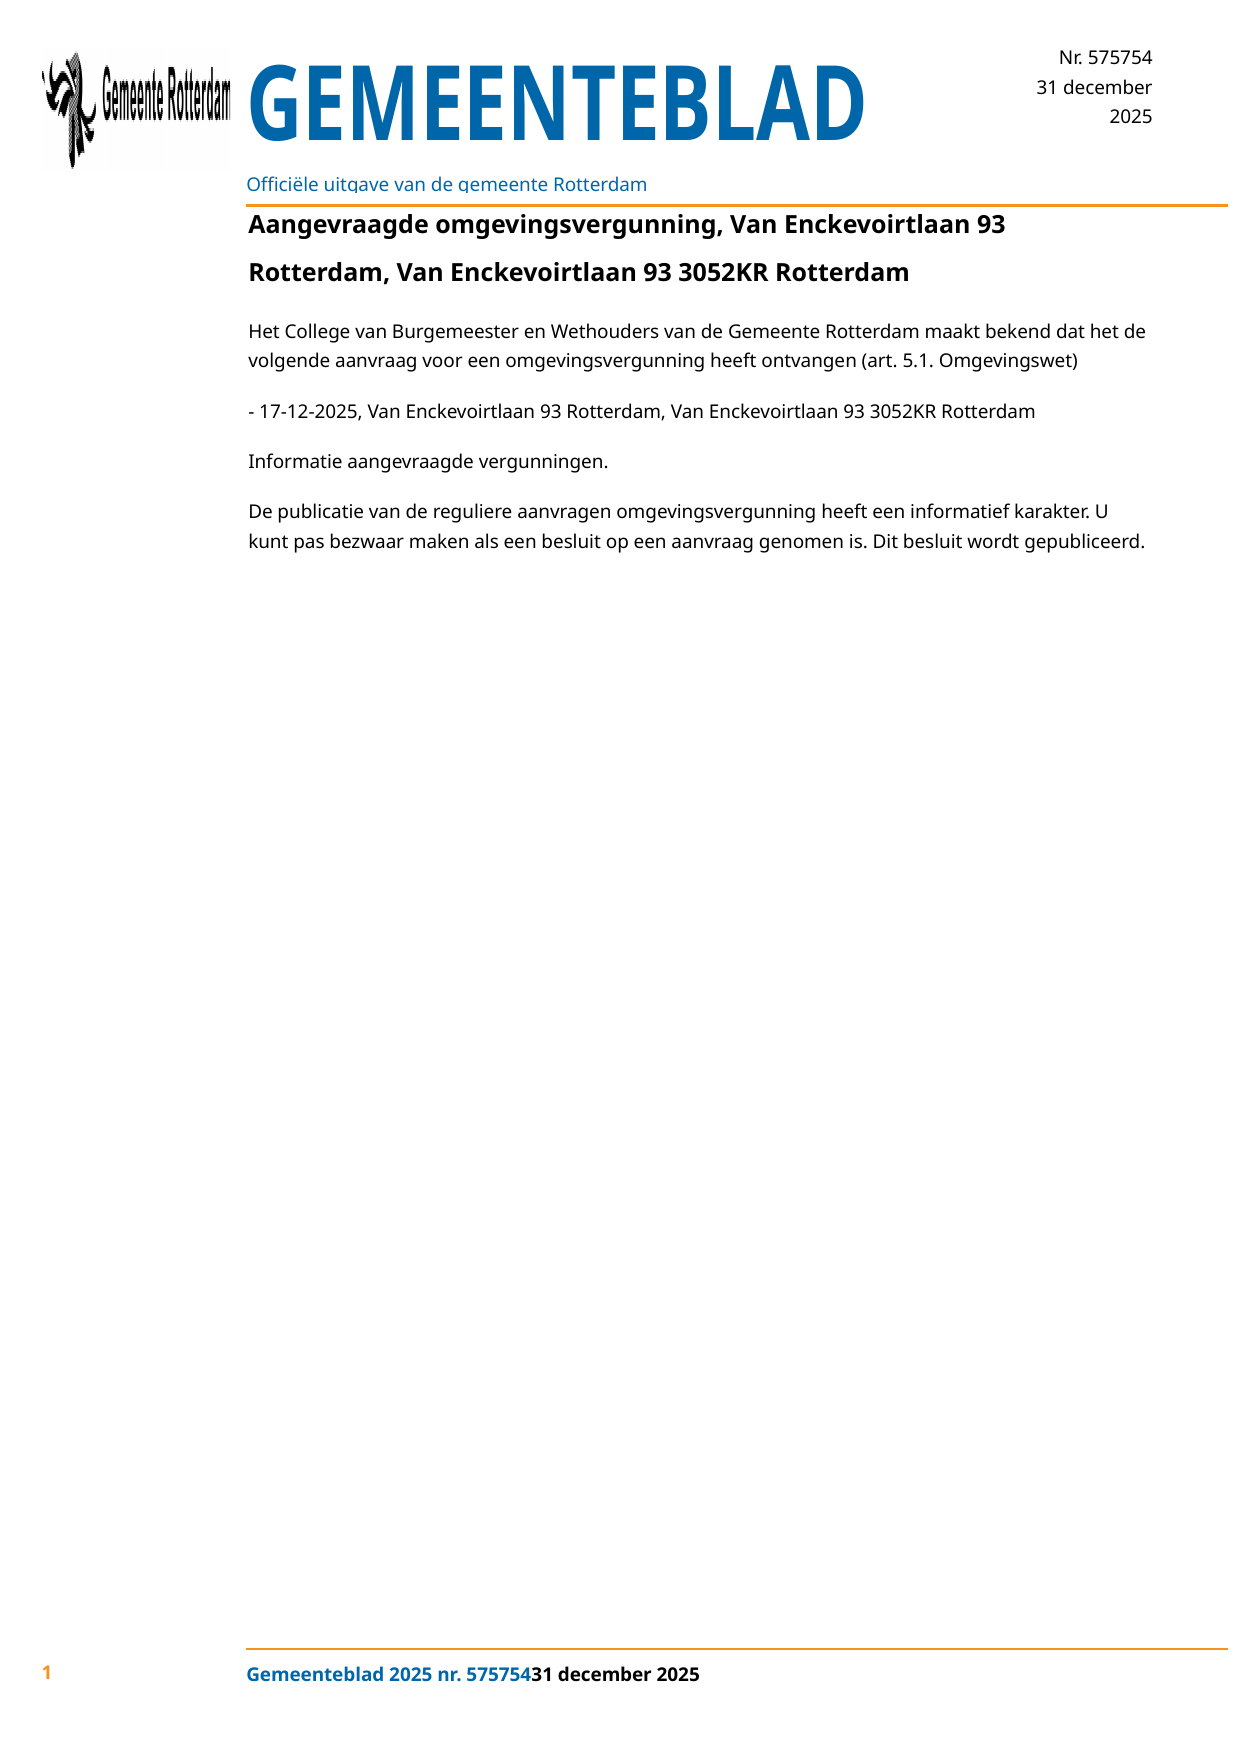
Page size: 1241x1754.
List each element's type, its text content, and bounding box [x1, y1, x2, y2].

picture [41, 47, 231, 172]
text Aangevraagde omgevingsvergunning, Van Enckevoirtlaan 93 Rotterdam, Van Enckevoirtlaan 93 3052KR Rotterdam [248, 207, 1152, 288]
text Het College van Burgemeester en Wethouders van de Gemeente Rotterdam maakt bekend dat het de volgende aanvraag voor een omgevingsvergunning heeft ontvangen (art. 5.1. Omgevingswet) [248, 318, 1152, 373]
text De publicatie van de reguliere aanvragen omgevingsvergunning heeft een informatief karakter. U kunt pas bezwaar maken als een besluit op een aanvraag genomen is. Dit besluit wordt gepubliceerd. [248, 499, 1152, 554]
text Informatie aangevraagde vergunningen. [248, 448, 1152, 474]
text - 17-12-2025, Van Enckevoirtlaan 93 Rotterdam, Van Enckevoirtlaan 93 3052KR Rotterdam [248, 398, 1152, 424]
